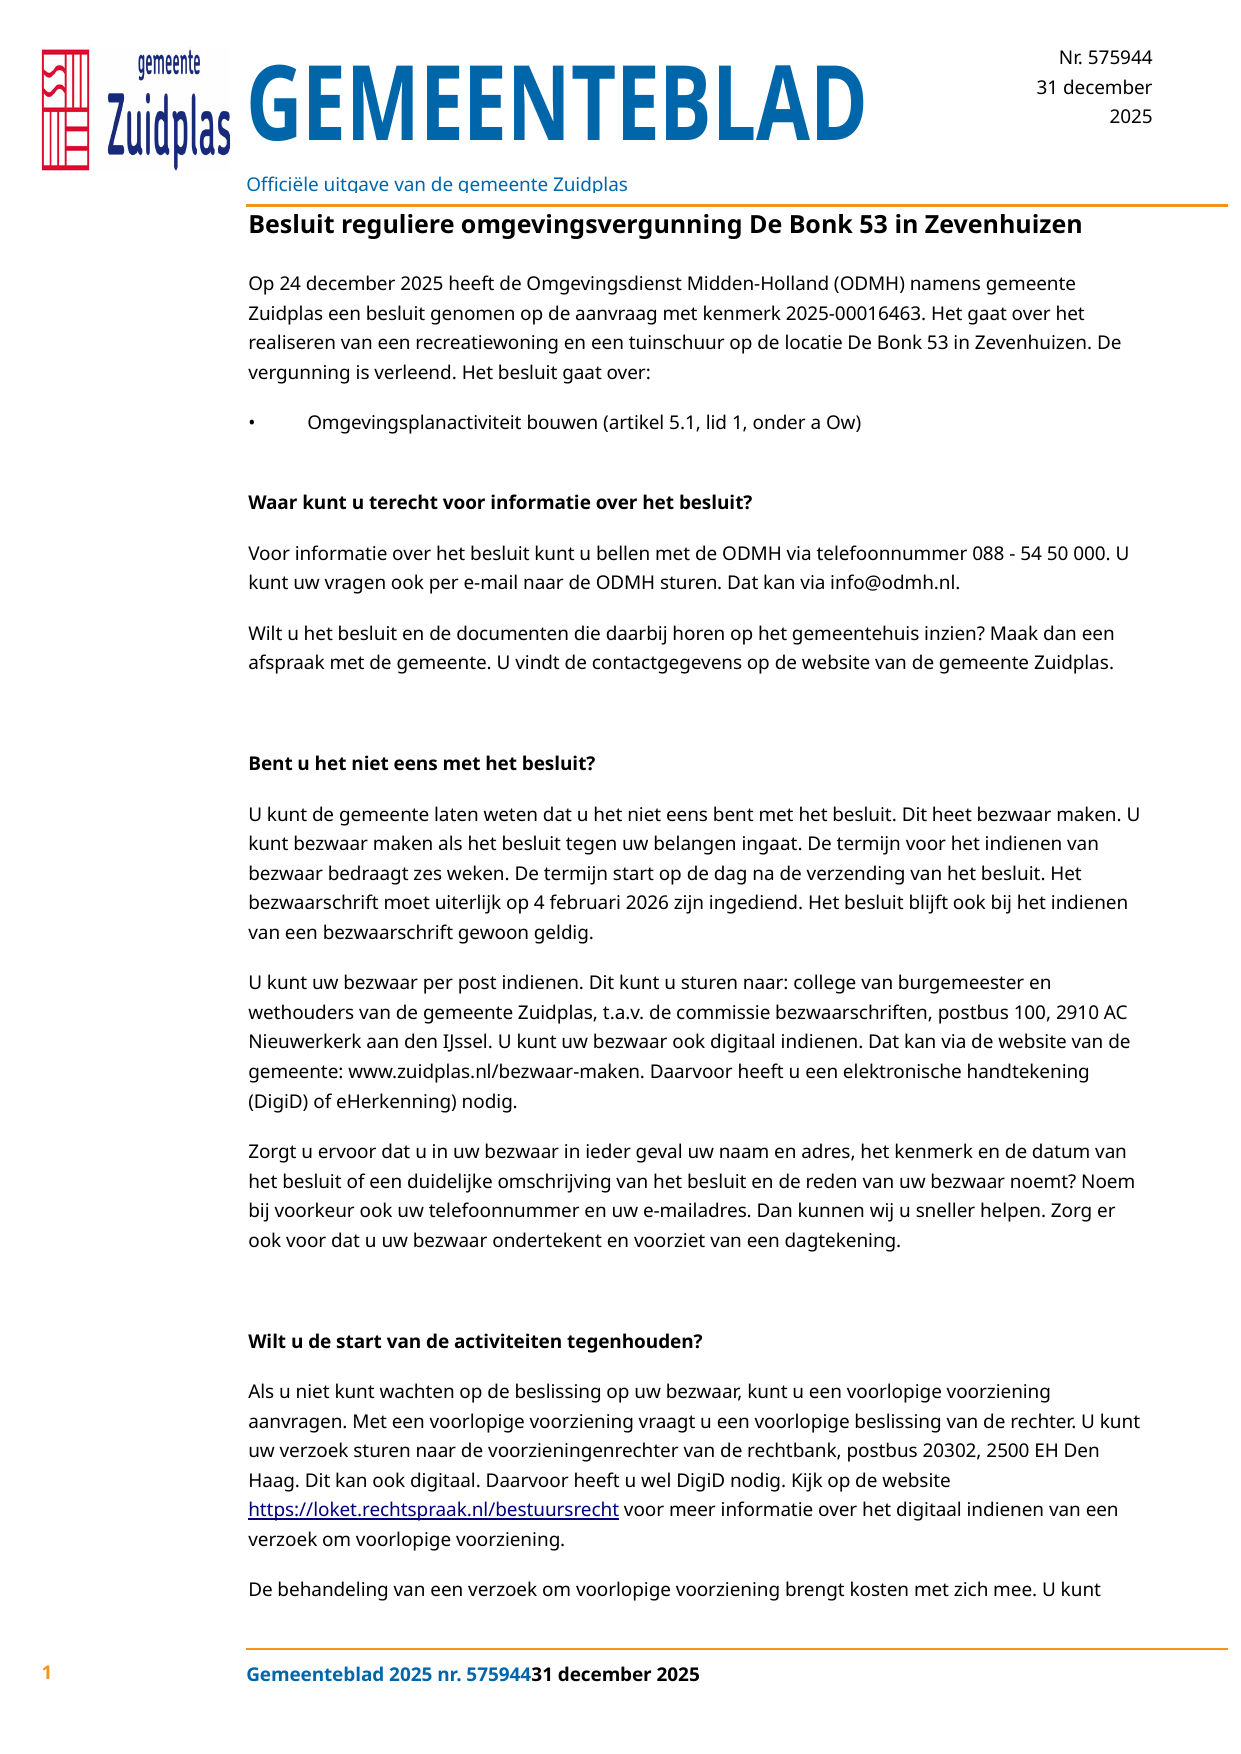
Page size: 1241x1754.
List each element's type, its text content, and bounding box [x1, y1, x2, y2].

text Wilt u de start van de activiteiten tegenhouden? [248, 1328, 1152, 1353]
picture [41, 47, 231, 172]
text U kunt de gemeente laten weten dat u het niet eens bent met het besluit. Dit heet bezwaar maken. U kunt bezwaar maken als het besluit tegen uw belangen ingaat. De termijn voor het indienen van bezwaar bedraagt zes weken. De termijn start op de dag na de verzending van het besluit. Het bezwaarschrift moet uiterlijk op 4 februari 2026 zijn ingediend. Het besluit blijft ook bij het indienen van een bezwaarschrift gewoon geldig. [248, 801, 1152, 945]
text Bent u het niet eens met het besluit? [248, 750, 1152, 776]
text Zorgt u ervoor dat u in uw bezwaar in ieder geval uw naam en adres, het kenmerk en de datum van het besluit of een duidelijke omschrijving van het besluit en de reden van uw bezwaar noemt? Noem bij voorkeur ook uw telefoonnummer en uw e-mailadres. Dan kunnen wij u sneller helpen. Zorg er ook voor dat u uw bezwaar ondertekent en voorziet van een dagtekening. [248, 1138, 1152, 1253]
text Wilt u het besluit en de documenten die daarbij horen op het gemeentehuis inzien? Maak dan een afspraak met de gemeente. U vindt de contactgegevens op de website van de gemeente Zuidplas. [248, 620, 1152, 675]
text Als u niet kunt wachten op de beslissing op uw bezwaar, kunt u een voorlopige voorziening aanvragen. Met een voorlopige voorziening vraagt u een voorlopige beslissing van de rechter. U kunt uw verzoek sturen naar de voorzieningenrechter van de rechtbank, postbus 20302, 2500 EH Den Haag. Dit kan ook digitaal. Daarvoor heeft u wel DigiD nodig. Kijk op de website https://loket.rechtspraak.nl/bestuursrecht voor meer informatie over het digitaal indienen van een verzoek om voorlopige voorziening. [248, 1378, 1152, 1552]
list Omgevingsplanactiviteit bouwen (artikel 5.1, lid 1, onder a Ow) [248, 409, 1152, 435]
text Voor informatie over het besluit kunt u bellen met de ODMH via telefoonnummer 088 - 54 50 000. U kunt uw vragen ook per e-mail naar de ODMH sturen. Dat kan via info@odmh.nl. [248, 540, 1152, 595]
text Waar kunt u terecht voor informatie over het besluit? [248, 489, 1152, 515]
text Besluit reguliere omgevingsvergunning De Bonk 53 in Zevenhuizen [248, 207, 1152, 241]
text Op 24 december 2025 heeft de Omgevingsdienst Midden-Holland (ODMH) namens gemeente Zuidplas een besluit genomen op de aanvraag met kenmerk 2025-00016463. Het gaat over het realiseren van een recreatiewoning en een tuinschuur op de locatie De Bonk 53 in Zevenhuizen. De vergunning is verleend. Het besluit gaat over: [248, 270, 1152, 385]
text De behandeling van een verzoek om voorlopige voorziening brengt kosten met zich mee. U kunt [248, 1577, 1152, 1602]
text U kunt uw bezwaar per post indienen. Dit kunt u sturen naar: college van burgemeester en wethouders van de gemeente Zuidplas, t.a.v. de commissie bezwaarschriften, postbus 100, 2910 AC Nieuwerkerk aan den IJssel. U kunt uw bezwaar ook digitaal indienen. Dat kan via de website van de gemeente: www.zuidplas.nl/bezwaar-maken. Daarvoor heeft u een elektronische handtekening (DigiD) of eHerkenning) nodig. [248, 969, 1152, 1113]
